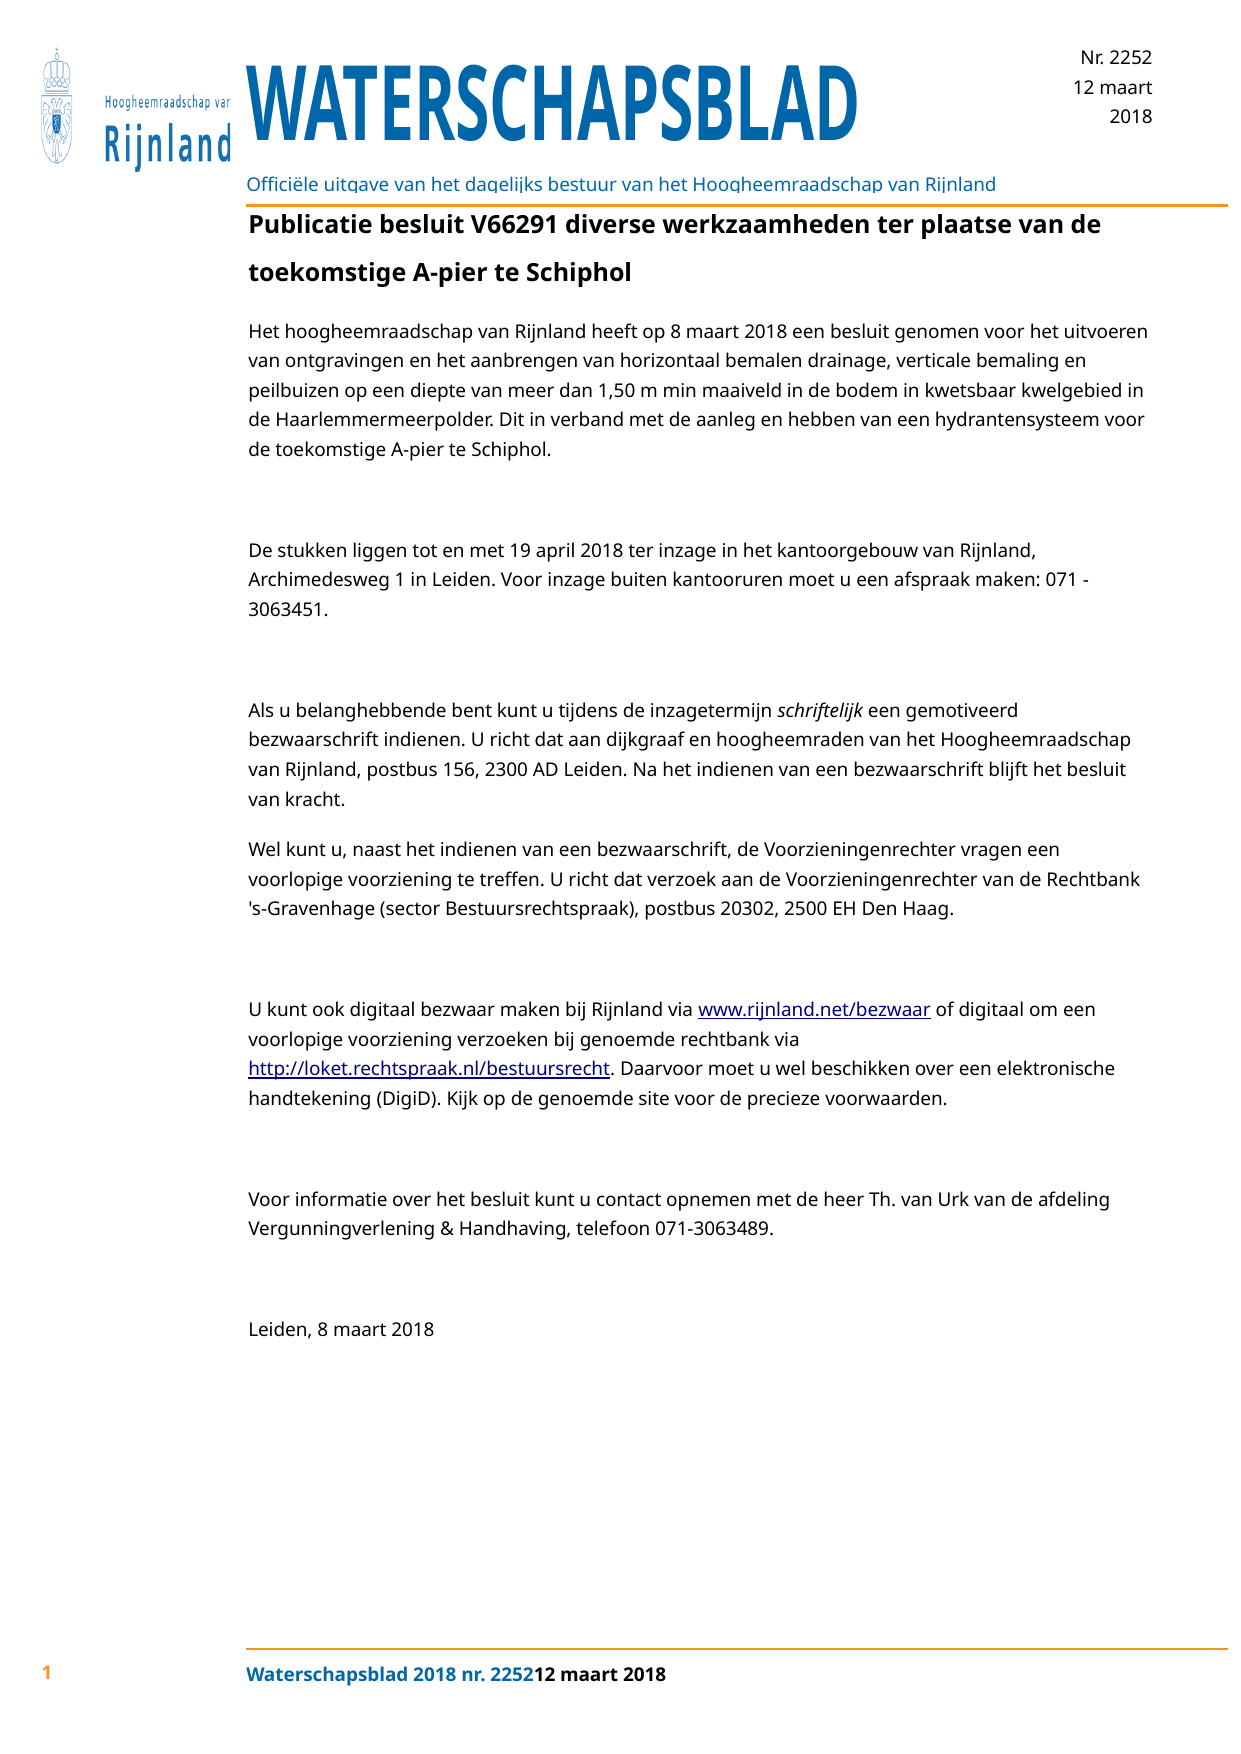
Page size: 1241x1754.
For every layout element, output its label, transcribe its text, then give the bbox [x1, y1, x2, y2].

text Wel kunt u, naast het indienen van een bezwaarschrift, de Voorzieningenrechter vragen een voorlopige voorziening te treffen. U richt dat verzoek aan de Voorzieningenrechter van de Rechtbank 's-Gravenhage (sector Bestuursrechtspraak), postbus 20302, 2500 EH Den Haag. [248, 836, 1152, 921]
text De stukken liggen tot en met 19 april 2018 ter inzage in het kantoorgebouw van Rijnland, Archimedesweg 1 in Leiden. Voor inzage buiten kantooruren moet u een afspraak maken: 071 - 3063451. [248, 537, 1152, 622]
text Leiden, 8 maart 2018 [248, 1316, 1152, 1342]
text Voor informatie over het besluit kunt u contact opnemen met de heer Th. van Urk van de afdeling Vergunningverlening & Handhaving, telefoon 071-3063489. [248, 1186, 1152, 1241]
text Het hoogheemraadschap van Rijnland heeft op 8 maart 2018 een besluit genomen voor het uitvoeren van ontgravingen en het aanbrengen van horizontaal bemalen drainage, verticale bemaling en peilbuizen op een diepte van meer dan 1,50 m min maaiveld in de bodem in kwetsbaar kwelgebied in de Haarlemmermeerpolder. Dit in verband met de aanleg en hebben van een hydrantensysteem voor de toekomstige A-pier te Schiphol. [248, 318, 1152, 462]
picture [41, 47, 231, 172]
text Publicatie besluit V66291 diverse werkzaamheden ter plaatse van de toekomstige A-pier te Schiphol [248, 207, 1152, 288]
text Als u belanghebbende bent kunt u tijdens de inzagetermijn schriftelijk een gemotiveerd bezwaarschrift indienen. U richt dat aan dijkgraaf en hoogheemraden van het Hoogheemraadschap van Rijnland, postbus 156, 2300 AD Leiden. Na het indienen van een bezwaarschrift blijft het besluit van kracht. [248, 697, 1152, 812]
text U kunt ook digitaal bezwaar maken bij Rijnland via www.rijnland.net/bezwaar of digitaal om een voorlopige voorziening verzoeken bij genoemde rechtbank via http://loket.rechtspraak.nl/bestuursrecht. Daarvoor moet u wel beschikken over een elektronische handtekening (DigiD). Kijk op de genoemde site voor de precieze voorwaarden. [248, 996, 1152, 1111]
